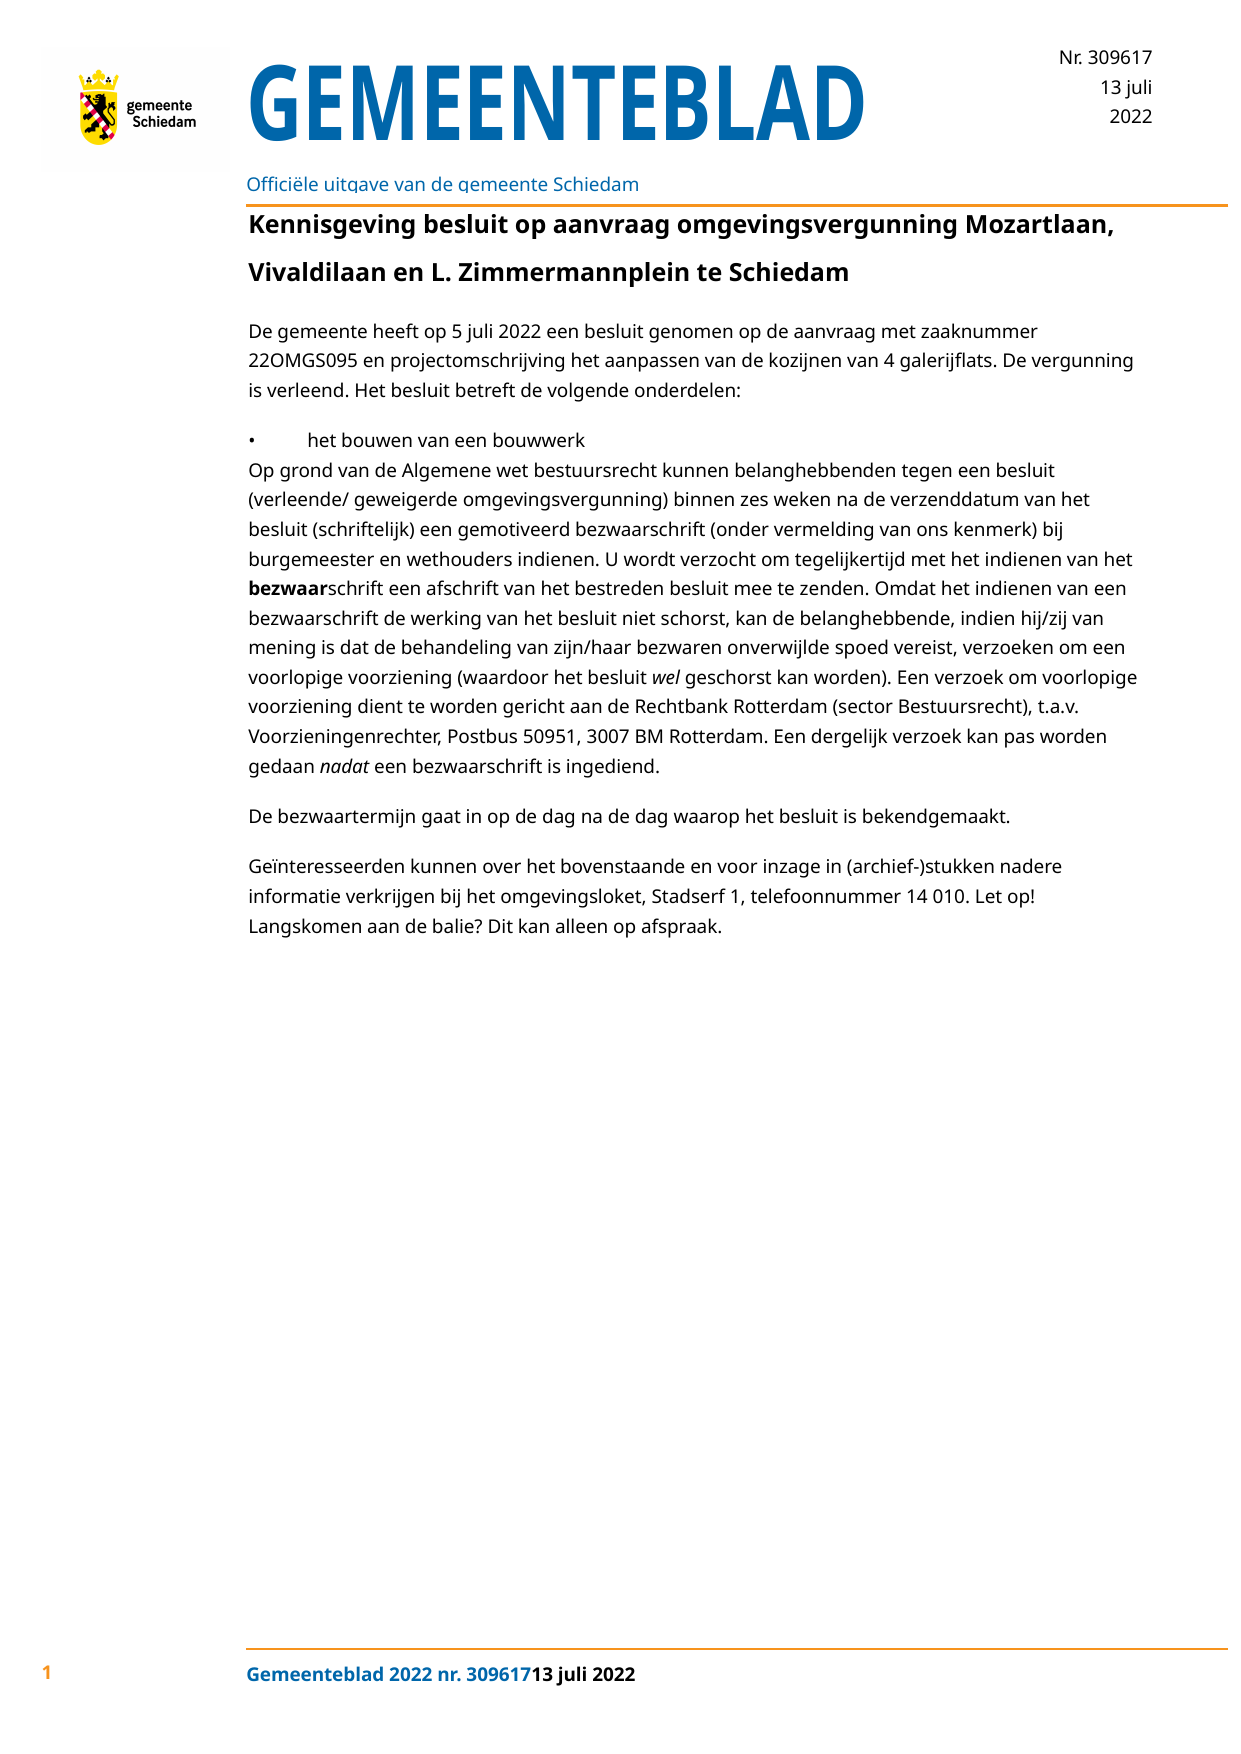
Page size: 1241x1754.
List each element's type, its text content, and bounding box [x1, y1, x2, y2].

list het bouwen van een bouwwerk [248, 427, 1152, 453]
text Geïnteresseerden kunnen over het bovenstaande en voor inzage in (archief-)stukken nadere informatie verkrijgen bij het omgevingsloket, Stadserf 1, telefoonnummer 14 010. Let op! Langskomen aan de balie? Dit kan alleen op afspraak. [248, 854, 1152, 939]
text Kennisgeving besluit op aanvraag omgevingsvergunning Mozartlaan, Vivaldilaan en L. Zimmermannplein te Schiedam [248, 207, 1152, 288]
picture [41, 47, 231, 172]
text De gemeente heeft op 5 juli 2022 een besluit genomen op de aanvraag met zaaknummer 22OMGS095 en projectomschrijving het aanpassen van de kozijnen van 4 galerijflats. De vergunning is verleend. Het besluit betreft de volgende onderdelen: [248, 318, 1152, 403]
text Op grond van de Algemene wet bestuursrecht kunnen belanghebbenden tegen een besluit (verleende/ geweigerde omgevingsvergunning) binnen zes weken na de verzenddatum van het besluit (schriftelijk) een gemotiveerd bezwaarschrift (onder vermelding van ons kenmerk) bij burgemeester en wethouders indienen. U wordt verzocht om tegelijkertijd met het indienen van het bezwaarschrift een afschrift van het bestreden besluit mee te zenden. Omdat het indienen van een bezwaarschrift de werking van het besluit niet schorst, kan de belanghebbende, indien hij/zij van mening is dat de behandeling van zijn/haar bezwaren onverwijlde spoed vereist, verzoeken om een voorlopige voorziening (waardoor het besluit wel geschorst kan worden). Een verzoek om voorlopige voorziening dient te worden gericht aan de Rechtbank Rotterdam (sector Bestuursrecht), t.a.v. Voorzieningenrechter, Postbus 50951, 3007 BM Rotterdam. Een dergelijk verzoek kan pas worden gedaan nadat een bezwaarschrift is ingediend. [248, 457, 1152, 779]
text De bezwaartermijn gaat in op de dag na de dag waarop het besluit is bekendgemaakt. [248, 803, 1152, 829]
